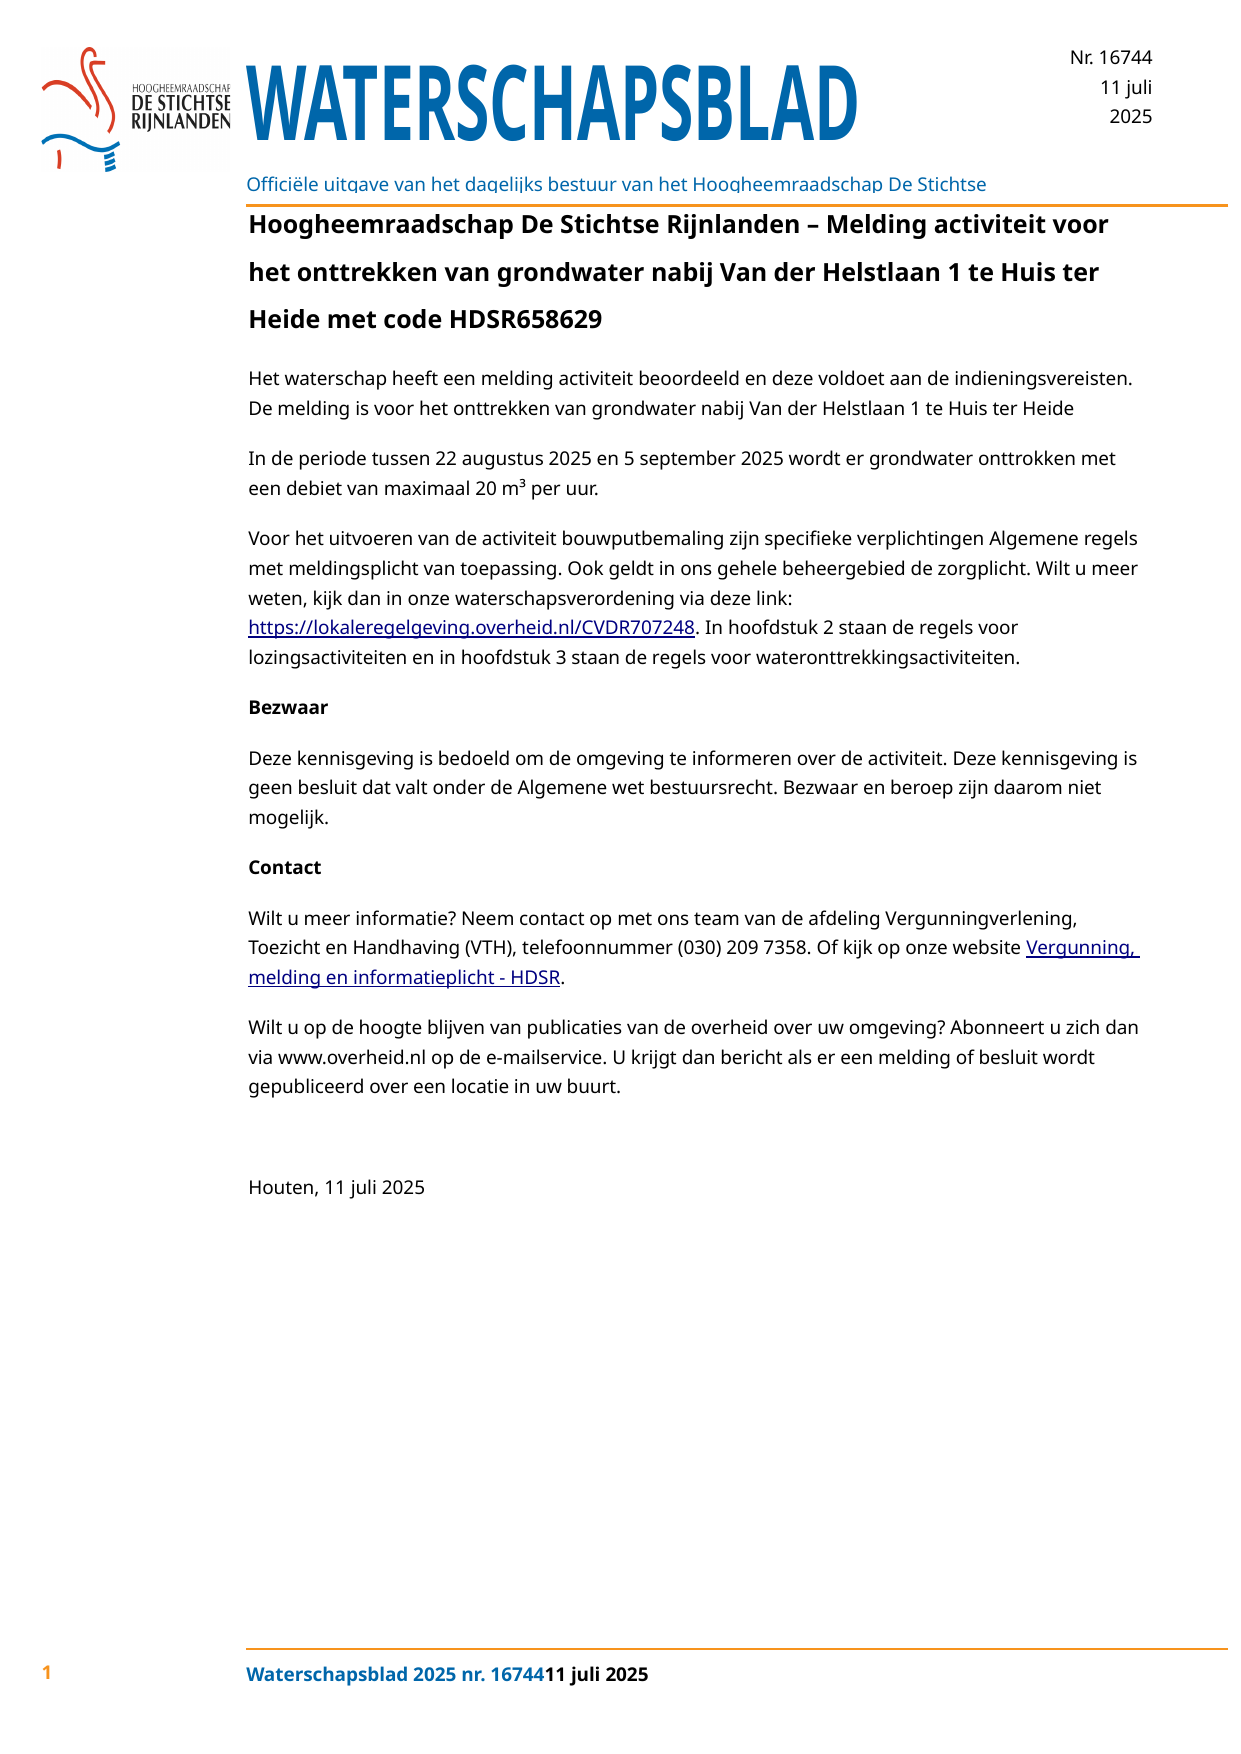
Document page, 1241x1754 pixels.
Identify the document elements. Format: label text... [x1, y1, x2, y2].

text Wilt u meer informatie? Neem contact op met ons team van de afdeling Vergunningverlening, Toezicht en Handhaving (VTH), telefoonnummer (030) 209 7358. Of kijk op onze website Vergunning, melding en informatieplicht - HDSR. [248, 905, 1152, 989]
text Het waterschap heeft een melding activiteit beoordeeld en deze voldoet aan de indieningsvereisten. De melding is voor het onttrekken van grondwater nabij Van der Helstlaan 1 te Huis ter Heide [248, 366, 1152, 421]
text Deze kennisgeving is bedoeld om de omgeving te informeren over de activiteit. Deze kennisgeving is geen besluit dat valt onder de Algemene wet bestuursrecht. Bezwaar en beroep zijn daarom niet mogelijk. [248, 745, 1152, 829]
picture [41, 47, 231, 172]
text Contact [248, 854, 1152, 880]
text Houten, 11 juli 2025 [248, 1174, 1152, 1200]
text In de periode tussen 22 augustus 2025 en 5 september 2025 wordt er grondwater onttrokken met een debiet van maximaal 20 m³ per uur. [248, 446, 1152, 501]
text Hoogheemraadschap De Stichtse Rijnlanden – Melding activiteit voor het onttrekken van grondwater nabij Van der Helstlaan 1 te Huis ter Heide met code HDSR658629 [248, 207, 1152, 336]
text Bezwaar [248, 694, 1152, 720]
text Wilt u op de hoogte blijven van publicaties van de overheid over uw omgeving? Abonneert u zich dan via www.overheid.nl op de e-mailservice. U krijgt dan bericht als er een melding of besluit wordt gepubliceerd over een locatie in uw buurt. [248, 1014, 1152, 1099]
text Voor het uitvoeren van de activiteit bouwputbemaling zijn specifieke verplichtingen Algemene regels met meldingsplicht van toepassing. Ook geldt in ons gehele beheergebied de zorgplicht. Wilt u meer weten, kijk dan in onze waterschapsverordening via deze link: https://lokaleregelgeving.overheid.nl/CVDR707248. In hoofdstuk 2 staan de regels voor lozingsactiviteiten en in hoofdstuk 3 staan de regels voor wateronttrekkingsactiviteiten. [248, 526, 1152, 669]
